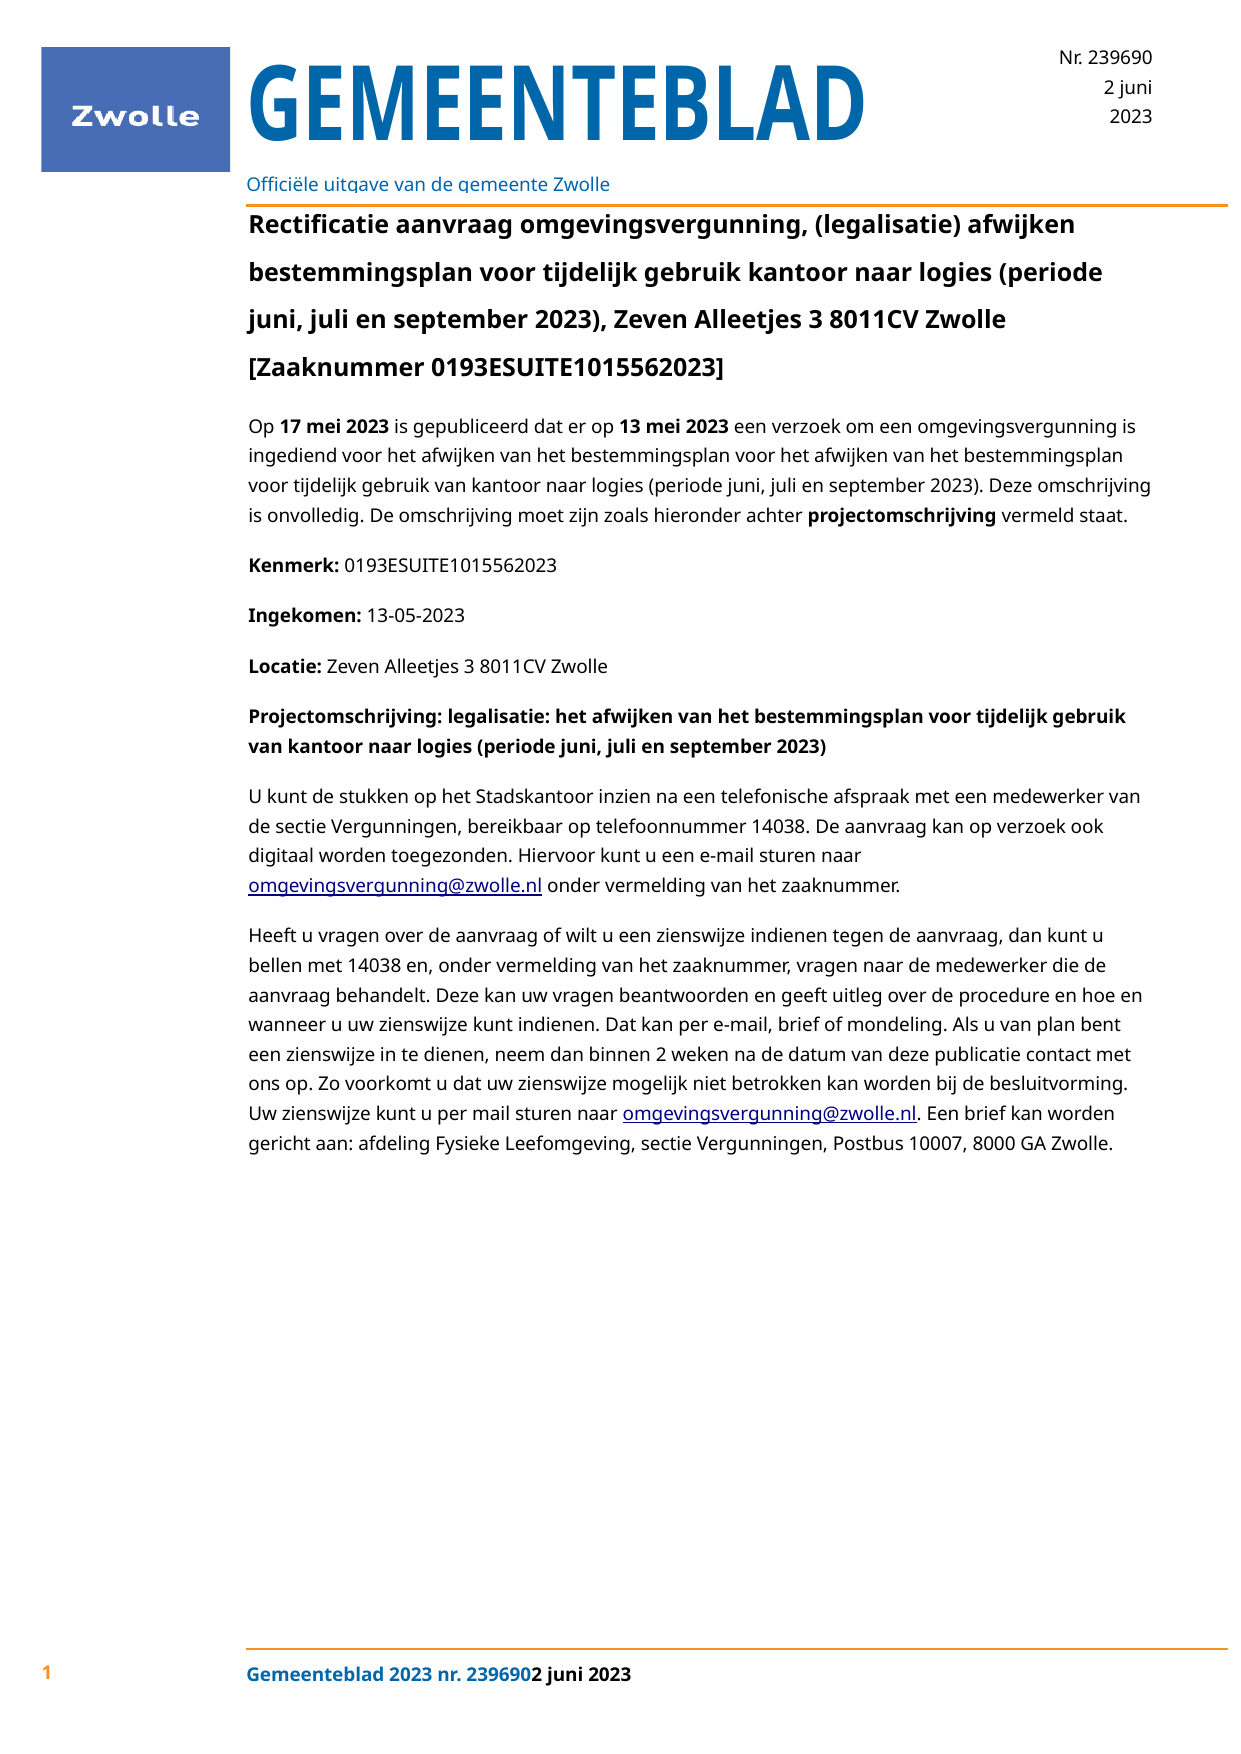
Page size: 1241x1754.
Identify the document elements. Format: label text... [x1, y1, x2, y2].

text Kenmerk: 0193ESUITE1015562023 [248, 552, 1152, 578]
text Heeft u vragen over de aanvraag of wilt u een zienswijze indienen tegen de aanvraag, dan kunt u bellen met 14038 en, onder vermelding van het zaaknummer, vragen naar de medewerker die de aanvraag behandelt. Deze kan uw vragen beantwoorden en geeft uitleg over de procedure en hoe en wanneer u uw zienswijze kunt indienen. Dat kan per e-mail, brief of mondeling. Als u van plan bent een zienswijze in te dienen, neem dan binnen 2 weken na de datum van deze publicatie contact met ons op. Zo voorkomt u dat uw zienswijze mogelijk niet betrokken kan worden bij de besluitvorming. Uw zienswijze kunt u per mail sturen naar omgevingsvergunning@zwolle.nl. Een brief kan worden gericht aan: afdeling Fysieke Leefomgeving, sectie Vergunningen, Postbus 10007, 8000 GA Zwolle. [248, 923, 1152, 1156]
text Ingekomen: 13-05-2023 [248, 603, 1152, 628]
text Rectificatie aanvraag omgevingsvergunning, (legalisatie) afwijken bestemmingsplan voor tijdelijk gebruik kantoor naar logies (periode juni, juli en september 2023), Zeven Alleetjes 3 8011CV Zwolle [Zaaknummer 0193ESUITE1015562023] [248, 207, 1152, 384]
text Projectomschrijving: legalisatie: het afwijken van het bestemmingsplan voor tijdelijk gebruik van kantoor naar logies (periode juni, juli en september 2023) [248, 703, 1152, 759]
text Locatie: Zeven Alleetjes 3 8011CV Zwolle [248, 653, 1152, 679]
text U kunt de stukken op het Stadskantoor inzien na een telefonische afspraak met een medewerker van de sectie Vergunningen, bereikbaar op telefoonnummer 14038. De aanvraag kan op verzoek ook digitaal worden toegezonden. Hiervoor kunt u een e-mail sturen naar omgevingsvergunning@zwolle.nl onder vermelding van het zaaknummer. [248, 783, 1152, 898]
text Op 17 mei 2023 is gepubliceerd dat er op 13 mei 2023 een verzoek om een omgevingsvergunning is ingediend voor het afwijken van het bestemmingsplan voor het afwijken van het bestemmingsplan voor tijdelijk gebruik van kantoor naar logies (periode juni, juli en september 2023). Deze omschrijving is onvolledig. De omschrijving moet zijn zoals hieronder achter projectomschrijving vermeld staat. [248, 413, 1152, 528]
picture [41, 47, 231, 172]
